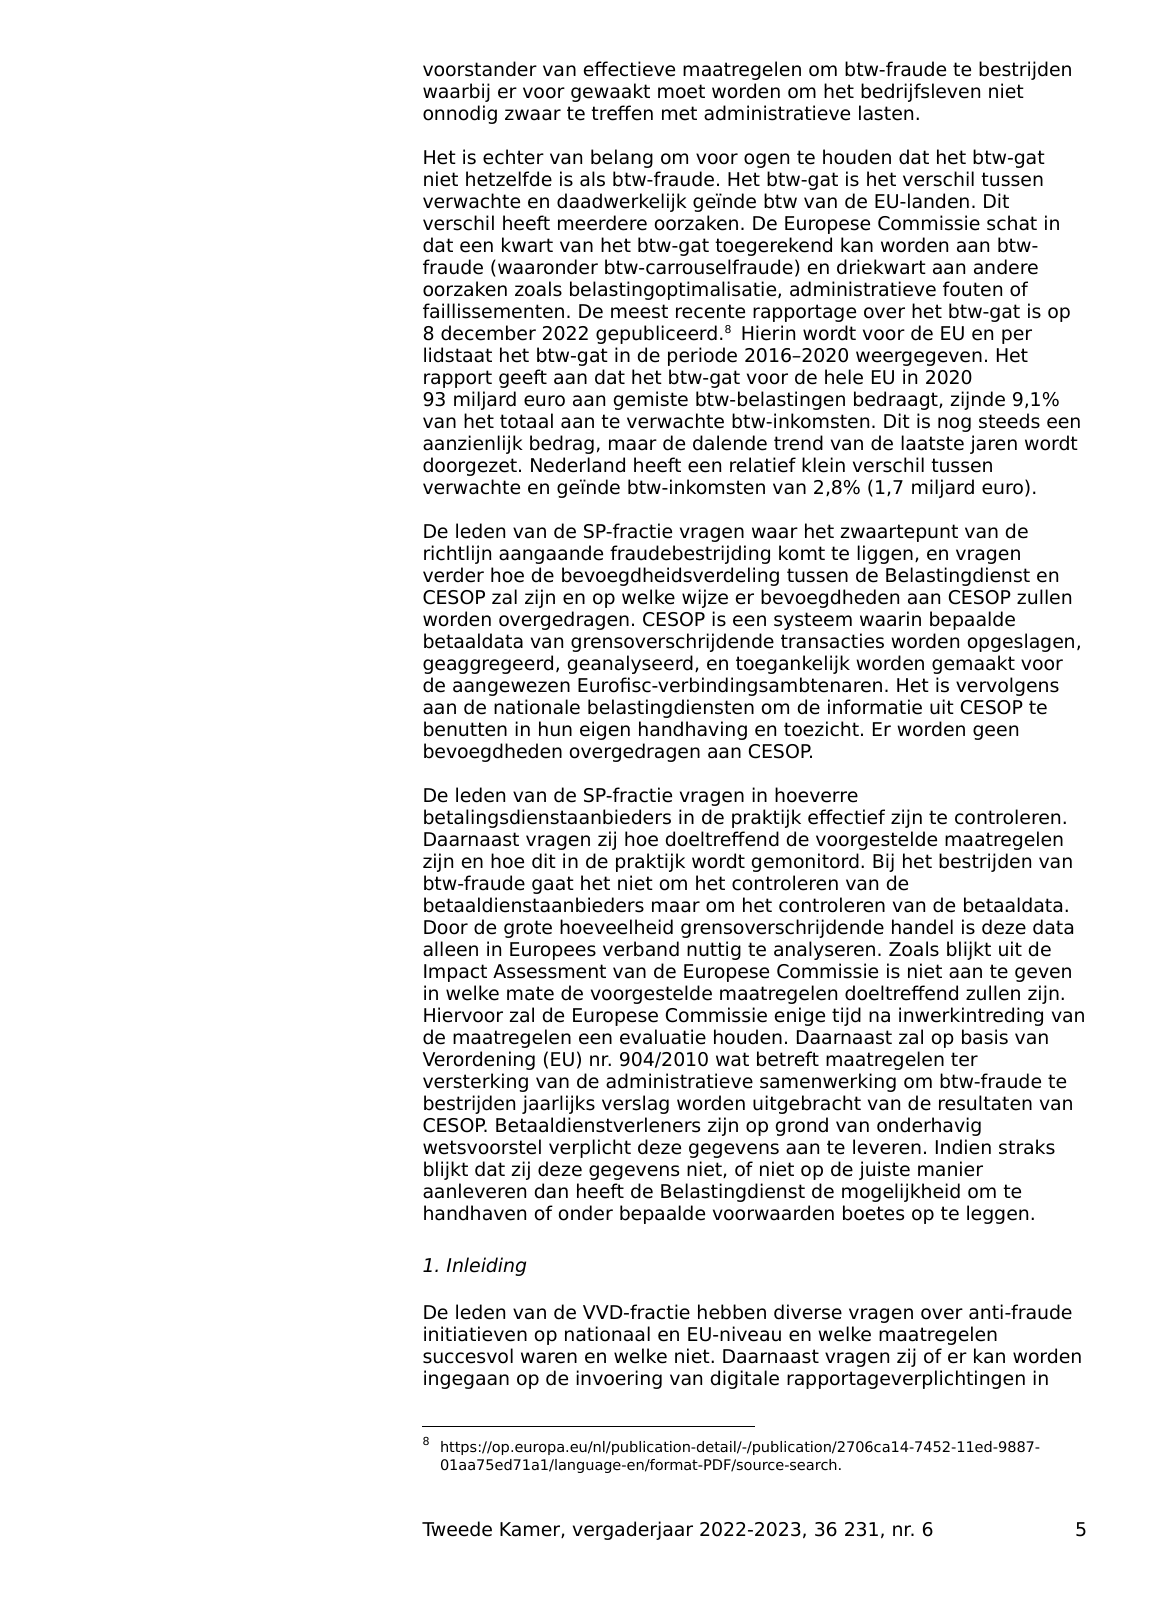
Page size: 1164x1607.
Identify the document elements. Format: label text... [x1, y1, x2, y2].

text voorstander van effectieve maatregelen om btw-fraude te bestrijden waarbij er voor gewaakt moet worden om het bedrijfsleven niet onnodig zwaar te treffen met administratieve lasten. [422, 59, 1087, 125]
text Het is echter van belang om voor ogen te houden dat het btw-gat niet hetzelfde is als btw-fraude. Het btw-gat is het verschil tussen verwachte en daadwerkelijk geïnde btw van de EU-landen. Dit verschil heeft meerdere oorzaken. De Europese Commissie schat in dat een kwart van het btw-gat toegerekend kan worden aan btw-fraude (waaronder btw-carrouselfraude) en driekwart aan andere oorzaken zoals belastingoptimalisatie, administratieve fouten of faillissementen. De meest recente rapportage over het btw-gat is op 8 december 2022 gepubliceerd. Hierin wordt voor de EU en per lidstaat het btw-gat in de periode 2016–2020 weergegeven. Het rapport geeft aan dat het btw-gat voor de hele EU in 2020 93 miljard euro aan gemiste btw-belastingen bedraagt, zijnde 9,1% van het totaal aan te verwachte btw-inkomsten. Dit is nog steeds een aanzienlijk bedrag, maar de dalende trend van de laatste jaren wordt doorgezet. Nederland heeft een relatief klein verschil tussen verwachte en geïnde btw-inkomsten van 2,8% (1,7 miljard euro). [422, 147, 1087, 499]
text https://op.europa.eu/nl/publication-detail/-/publication/2706ca14-7452-11ed-9887-01aa75ed71a1/language-en/format-PDF/source-search. [422, 1435, 1087, 1474]
text De leden van de SP-fractie vragen in hoeverre betalingsdienstaanbieders in de praktijk effectief zijn te controleren. Daarnaast vragen zij hoe doeltreffend de voorgestelde maatregelen zijn en hoe dit in de praktijk wordt gemonitord. Bij het bestrijden van btw-fraude gaat het niet om het controleren van de betaaldienstaanbieders maar om het controleren van de betaaldata. Door de grote hoeveelheid grensoverschrijdende handel is deze data alleen in Europees verband nuttig te analyseren. Zoals blijkt uit de Impact Assessment van de Europese Commissie is niet aan te geven in welke mate de voorgestelde maatregelen doeltreffend zullen zijn. Hiervoor zal de Europese Commissie enige tijd na inwerkintreding van de maatregelen een evaluatie houden. Daarnaast zal op basis van Verordening (EU) nr. 904/2010 wat betreft maatregelen ter versterking van de administratieve samenwerking om btw-fraude te bestrijden jaarlijks verslag worden uitgebracht van de resultaten van CESOP. Betaaldienstverleners zijn op grond van onderhavig wetsvoorstel verplicht deze gegevens aan te leveren. Indien straks blijkt dat zij deze gegevens niet, of niet op de juiste manier aanleveren dan heeft de Belastingdienst de mogelijkheid om te handhaven of onder bepaalde voorwaarden boetes op te leggen. [422, 785, 1087, 1224]
text De leden van de SP-fractie vragen waar het zwaartepunt van de richtlijn aangaande fraudebestrijding komt te liggen, en vragen verder hoe de bevoegdheidsverdeling tussen de Belastingdienst en CESOP zal zijn en op welke wijze er bevoegdheden aan CESOP zullen worden overgedragen. CESOP is een systeem waarin bepaalde betaaldata van grensoverschrijdende transacties worden opgeslagen, geaggregeerd, geanalyseerd, en toegankelijk worden gemaakt voor de aangewezen Eurofisc-verbindingsambtenaren. Het is vervolgens aan de nationale belastingdiensten om de informatie uit CESOP te benutten in hun eigen handhaving en toezicht. Er worden geen bevoegdheden overgedragen aan CESOP. [422, 521, 1087, 763]
subtitle 1. Inleiding [422, 1254, 1087, 1277]
text De leden van de VVD-fractie hebben diverse vragen over anti-fraude initiatieven op nationaal en EU-niveau en welke maatregelen succesvol waren en welke niet. Daarnaast vragen zij of er kan worden ingegaan op de invoering van digitale rapportageverplichtingen in [422, 1302, 1087, 1389]
